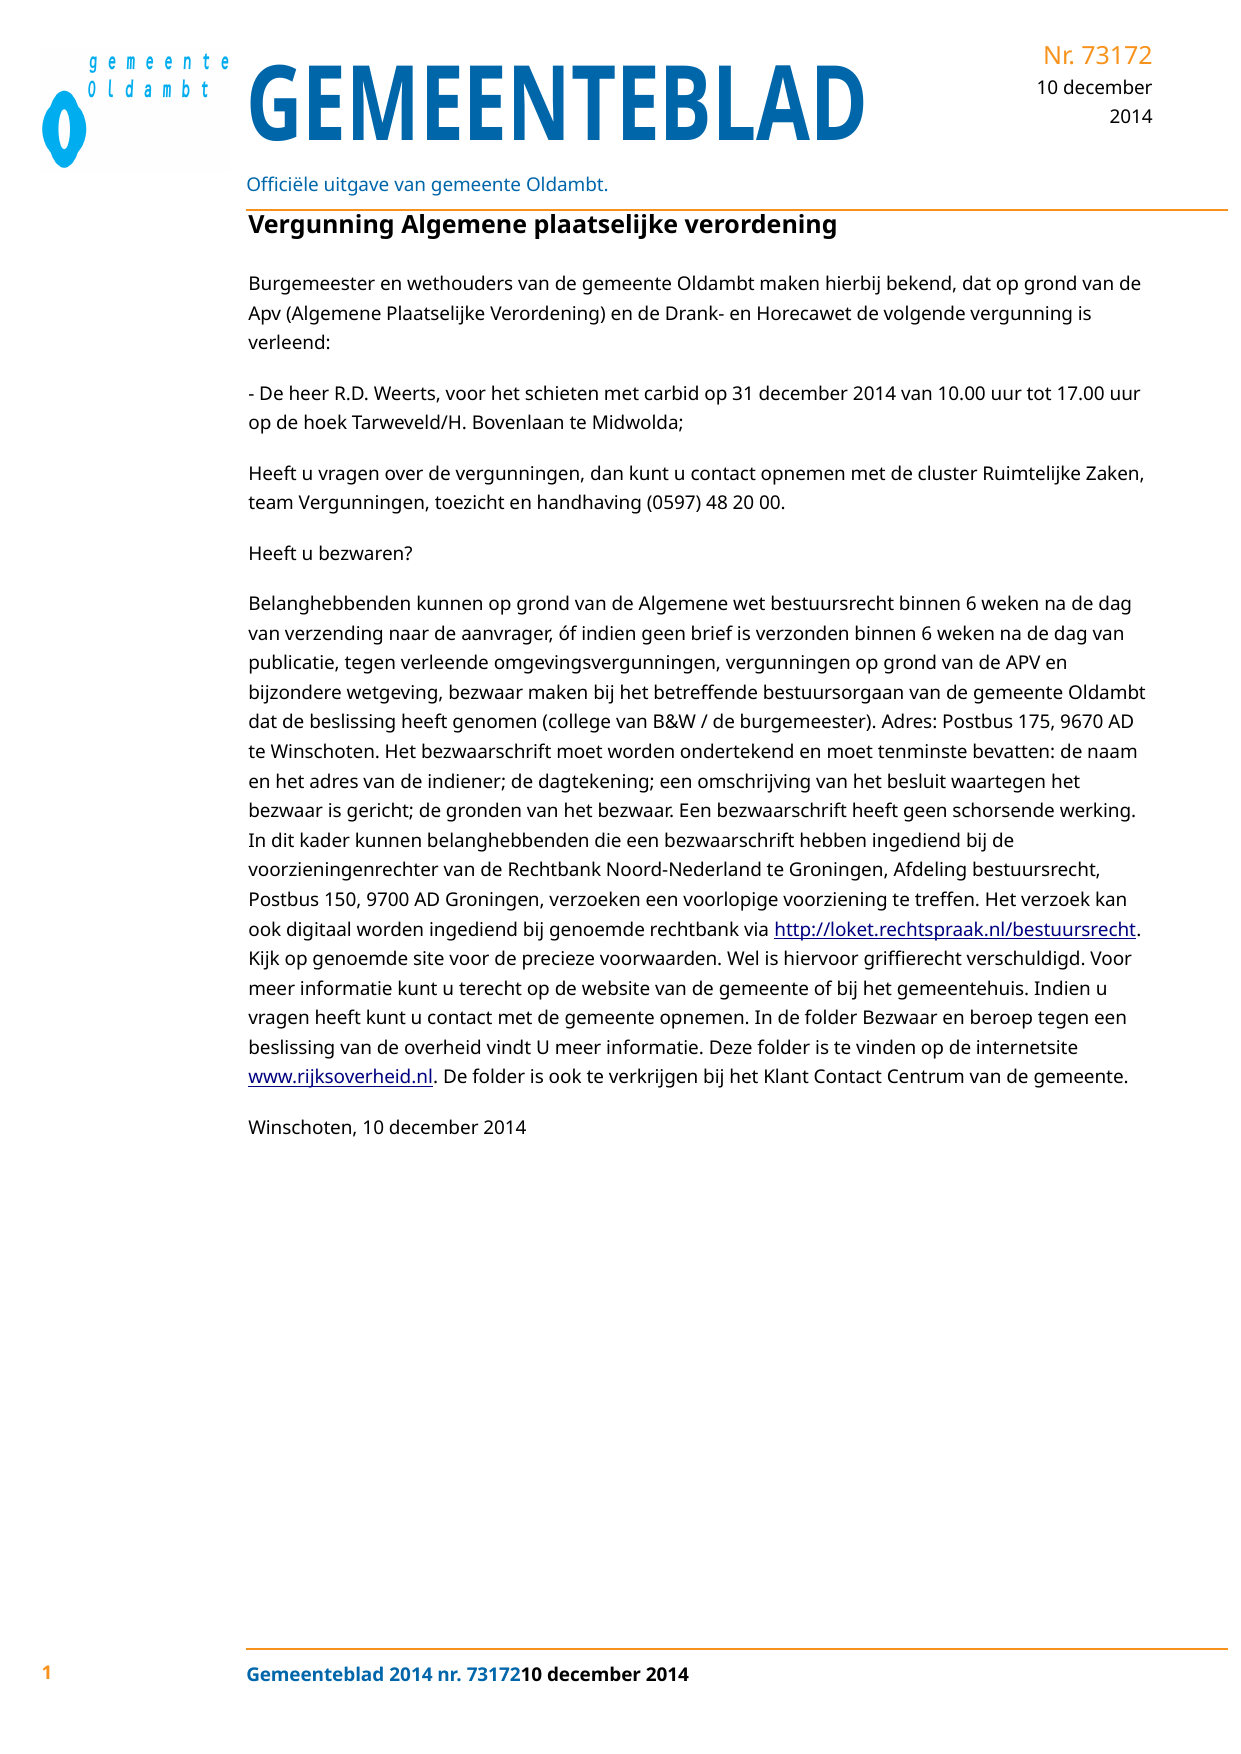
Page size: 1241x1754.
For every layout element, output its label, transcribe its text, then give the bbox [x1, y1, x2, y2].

text Burgemeester en wethouders van de gemeente Oldambt maken hierbij bekend, dat op grond van de Apv (Algemene Plaatselijke Verordening) en de Drank- en Horecawet de volgende vergunning is verleend: [248, 270, 1152, 355]
text Heeft u vragen over de vergunningen, dan kunt u contact opnemen met de cluster Ruimtelijke Zaken, team Vergunningen, toezicht en handhaving (0597) 48 20 00. [248, 460, 1152, 515]
text Vergunning Algemene plaatselijke verordening [248, 211, 1152, 241]
text Belanghebbenden kunnen op grond van de Algemene wet bestuursrecht binnen 6 weken na de dag van verzending naar de aanvrager, óf indien geen brief is verzonden binnen 6 weken na de dag van publicatie, tegen verleende omgevingsvergunningen, vergunningen op grond van de APV en bijzondere wetgeving, bezwaar maken bij het betreffende bestuursorgaan van de gemeente Oldambt dat de beslissing heeft genomen (college van B&W / de burgemeester). Adres: Postbus 175, 9670 AD te Winschoten. Het bezwaarschrift moet worden ondertekend en moet tenminste bevatten: de naam en het adres van de indiener; de dagtekening; een omschrijving van het besluit waartegen het bezwaar is gericht; de gronden van het bezwaar. Een bezwaarschrift heeft geen schorsende werking. In dit kader kunnen belanghebbenden die een bezwaarschrift hebben ingediend bij de voorzieningenrechter van de Rechtbank Noord-Nederland te Groningen, Afdeling bestuursrecht, Postbus 150, 9700 AD Groningen, verzoeken een voorlopige voorziening te treffen. Het verzoek kan ook digitaal worden ingediend bij genoemde rechtbank via http://loket.rechtspraak.nl/bestuursrecht. Kijk op genoemde site voor de precieze voorwaarden. Wel is hiervoor griffierecht verschuldigd. Voor meer informatie kunt u terecht op de website van de gemeente of bij het gemeentehuis. Indien u vragen heeft kunt u contact met de gemeente opnemen. In de folder Bezwaar en beroep tegen een beslissing van de overheid vindt U meer informatie. Deze folder is te vinden op de internetsite www.rijksoverheid.nl. De folder is ook te verkrijgen bij het Klant Contact Centrum van de gemeente. [248, 590, 1152, 1089]
text - De heer R.D. Weerts, voor het schieten met carbid op 31 december 2014 van 10.00 uur tot 17.00 uur op de hoek Tarweveld/H. Bovenlaan te Midwolda; [248, 380, 1152, 435]
picture [41, 47, 231, 172]
text Winschoten, 10 december 2014 [248, 1114, 1152, 1140]
text Heeft u bezwaren? [248, 540, 1152, 566]
